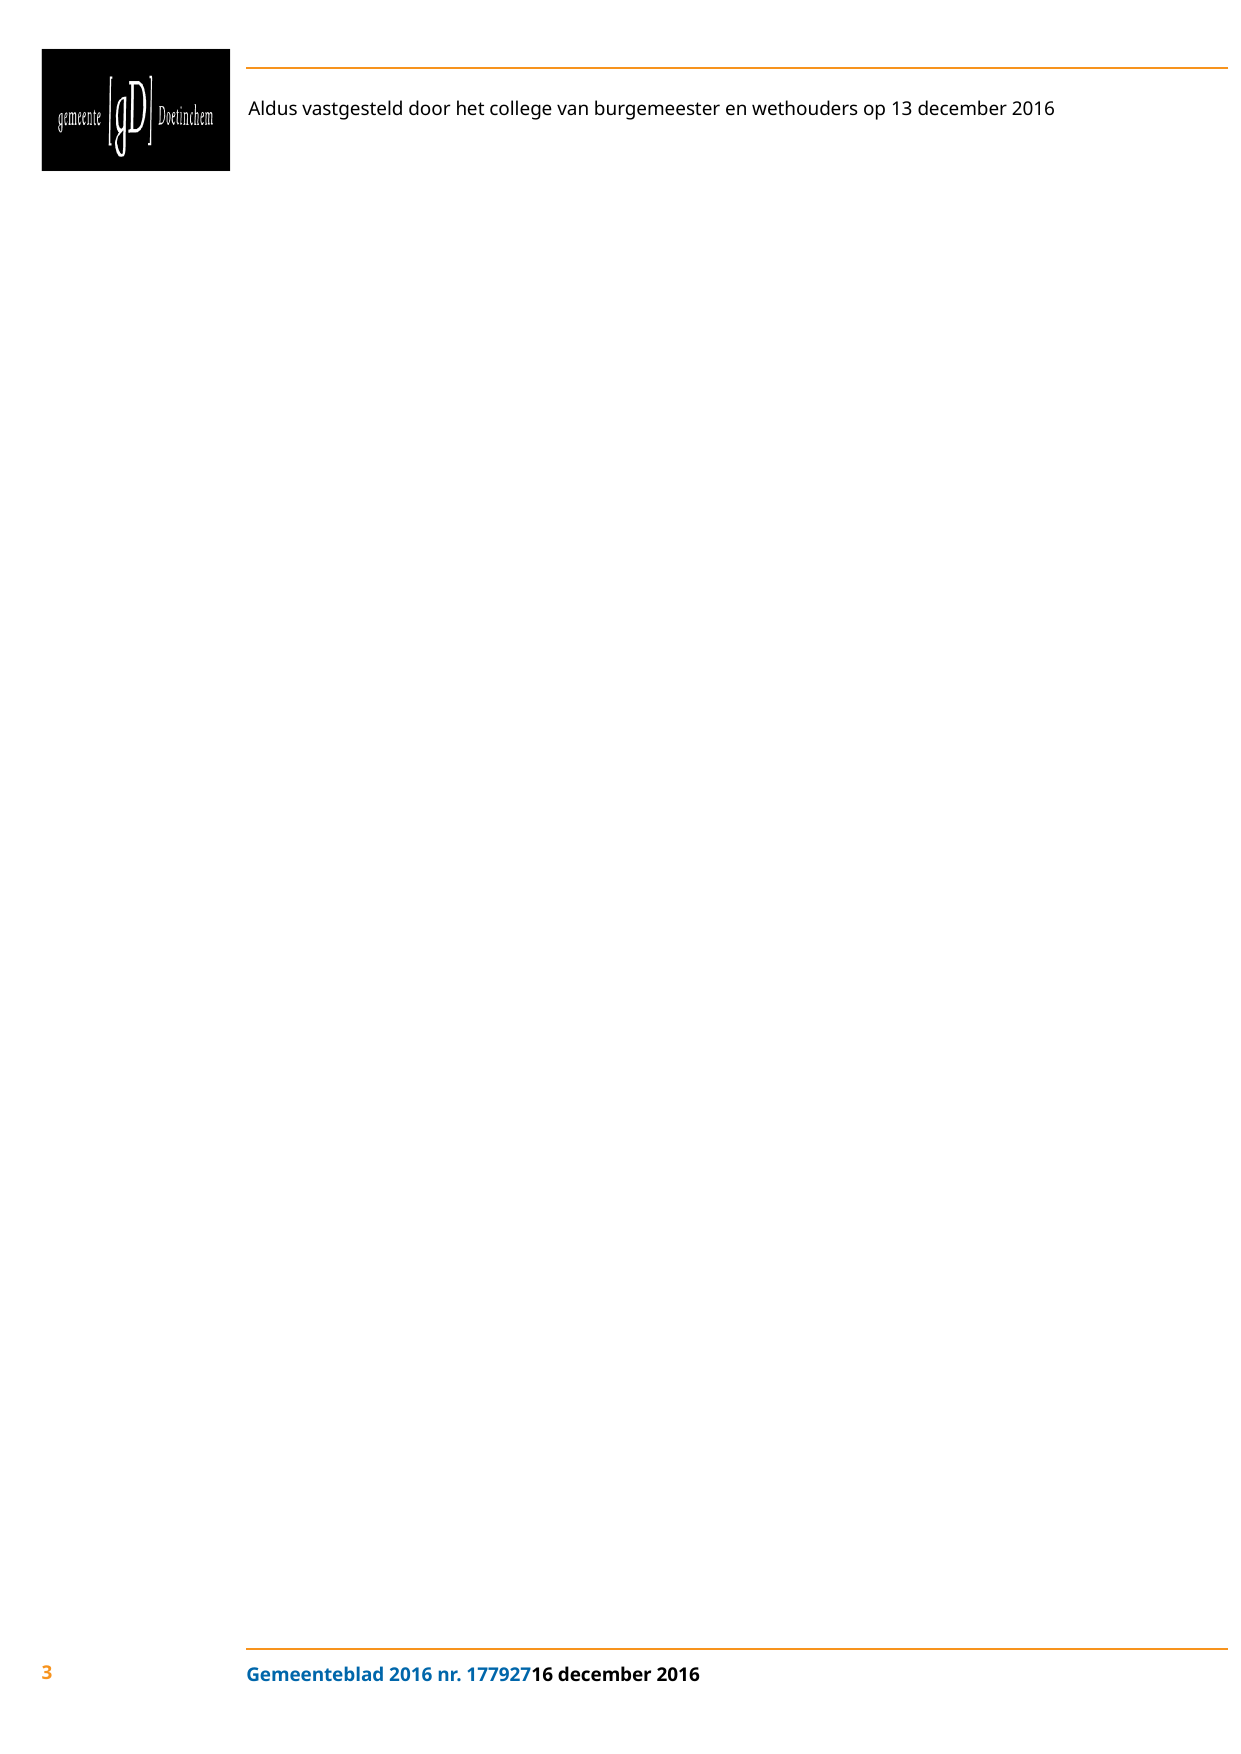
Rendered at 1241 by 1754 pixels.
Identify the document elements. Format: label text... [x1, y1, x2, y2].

picture [41, 47, 231, 172]
text Aldus vastgesteld door het college van burgemeester en wethouders op 13 december 2016 [248, 95, 1152, 121]
